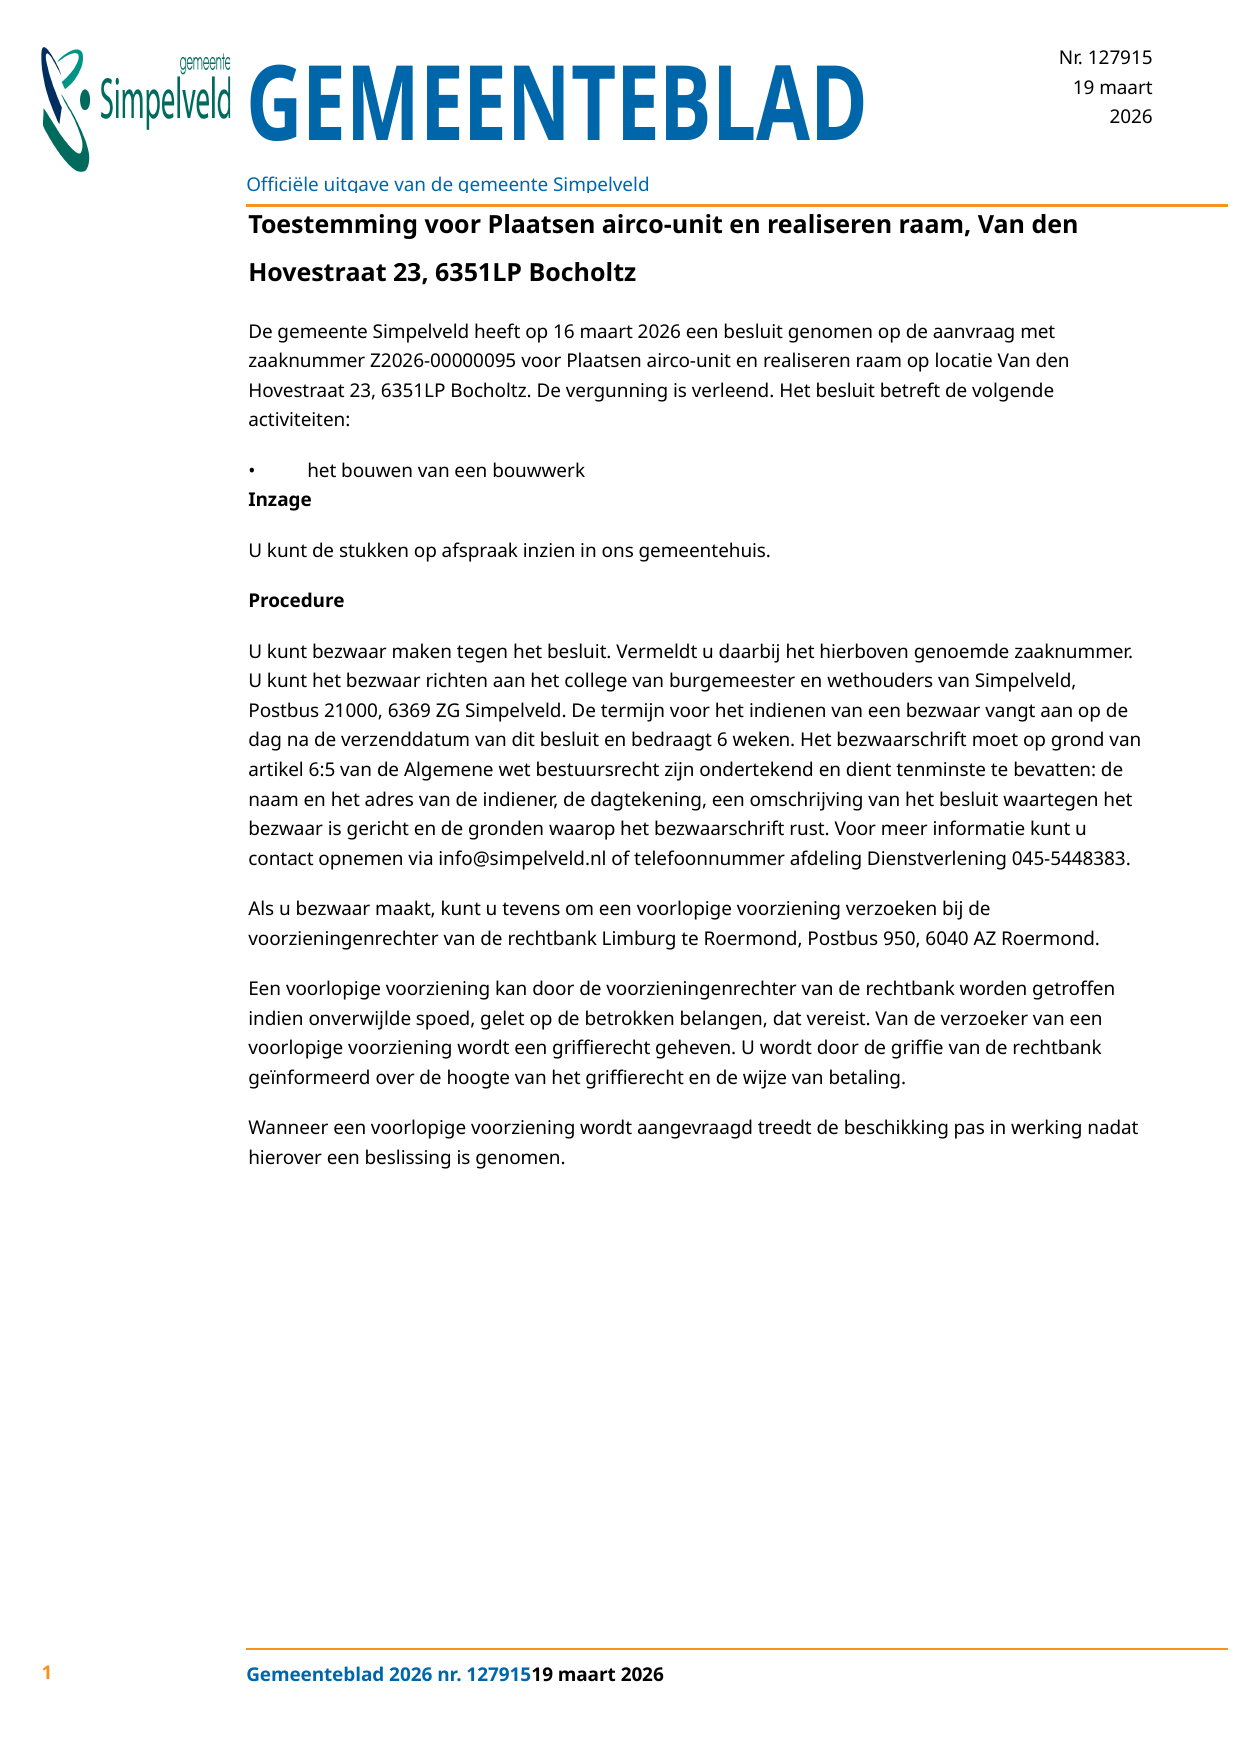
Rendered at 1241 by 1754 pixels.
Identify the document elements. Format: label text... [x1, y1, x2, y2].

text Wanneer een voorlopige voorziening wordt aangevraagd treedt de beschikking pas in werking nadat hierover een beslissing is genomen. [248, 1114, 1152, 1170]
list het bouwen van een bouwwerk [248, 457, 1152, 483]
text De gemeente Simpelveld heeft op 16 maart 2026 een besluit genomen op de aanvraag met zaaknummer Z2026-00000095 voor Plaatsen airco-unit en realiseren raam op locatie Van den Hovestraat 23, 6351LP Bocholtz. De vergunning is verleend. Het besluit betreft de volgende activiteiten: [248, 318, 1152, 432]
picture [41, 47, 231, 172]
text Inzage [248, 487, 1152, 512]
text Procedure [248, 587, 1152, 613]
text U kunt de stukken op afspraak inzien in ons gemeentehuis. [248, 537, 1152, 563]
text Als u bezwaar maakt, kunt u tevens om een voorlopige voorziening verzoeken bij de voorzieningenrechter van de rechtbank Limburg te Roermond, Postbus 950, 6040 AZ Roermond. [248, 895, 1152, 951]
text U kunt bezwaar maken tegen het besluit. Vermeldt u daarbij het hierboven genoemde zaaknummer. U kunt het bezwaar richten aan het college van burgemeester en wethouders van Simpelveld, Postbus 21000, 6369 ZG Simpelveld. De termijn voor het indienen van een bezwaar vangt aan op de dag na de verzenddatum van dit besluit en bedraagt 6 weken. Het bezwaarschrift moet op grond van artikel 6:5 van de Algemene wet bestuursrecht zijn ondertekend en dient tenminste te bevatten: de naam en het adres van de indiener, de dagtekening, een omschrijving van het besluit waartegen het bezwaar is gericht en de gronden waarop het bezwaarschrift rust. Voor meer informatie kunt u contact opnemen via info@simpelveld.nl of telefoonnummer afdeling Dienstverlening 045-5448383. [248, 638, 1152, 871]
text Een voorlopige voorziening kan door de voorzieningenrechter van de rechtbank worden getroffen indien onverwijlde spoed, gelet op de betrokken belangen, dat vereist. Van de verzoeker van een voorlopige voorziening wordt een griffierecht geheven. U wordt door de griffie van de rechtbank geïnformeerd over de hoogte van het griffierecht en de wijze van betaling. [248, 975, 1152, 1090]
text Toestemming voor Plaatsen airco-unit en realiseren raam, Van den Hovestraat 23, 6351LP Bocholtz [248, 207, 1152, 288]
